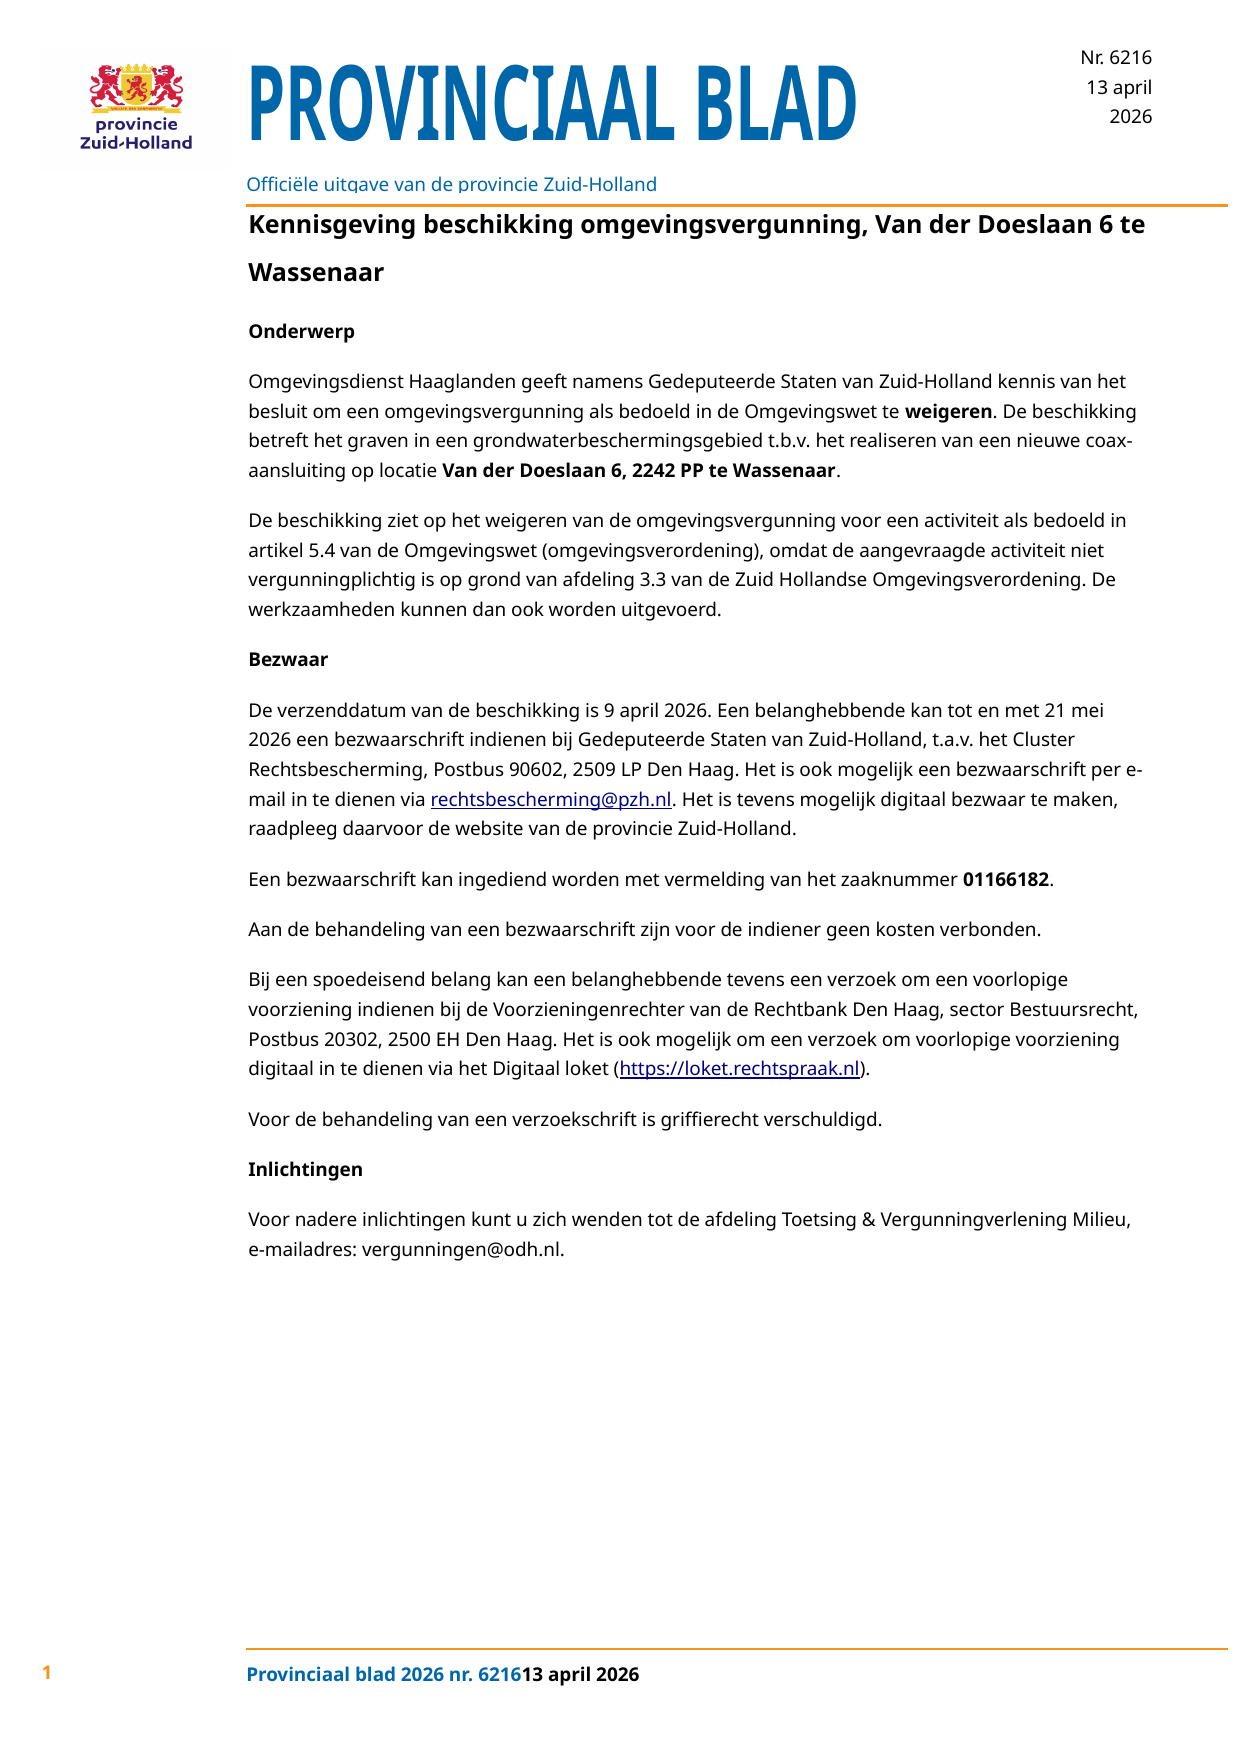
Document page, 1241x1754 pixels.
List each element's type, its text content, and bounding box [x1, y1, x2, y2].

text Inlichtingen [248, 1156, 1152, 1182]
text Onderwerp [248, 318, 1152, 344]
text Bezwaar [248, 647, 1152, 672]
text Omgevingsdienst Haaglanden geeft namens Gedeputeerde Staten van Zuid-Holland kennis van het besluit om een omgevingsvergunning als bedoeld in de Omgevingswet te weigeren. De beschikking betreft het graven in een grondwaterbeschermingsgebied t.b.v. het realiseren van een nieuwe coax-aansluiting op locatie Van der Doeslaan 6, 2242 PP te Wassenaar. [248, 368, 1152, 483]
text Een bezwaarschrift kan ingediend worden met vermelding van het zaaknummer 01166182. [248, 866, 1152, 892]
text De beschikking ziet op het weigeren van de omgevingsvergunning voor een activiteit als bedoeld in artikel 5.4 van de Omgevingswet (omgevingsverordening), omdat de aangevraagde activiteit niet vergunningplichtig is op grond van afdeling 3.3 van de Zuid Hollandse Omgevingsverordening. De werkzaamheden kunnen dan ook worden uitgevoerd. [248, 507, 1152, 622]
text Aan de behandeling van een bezwaarschrift zijn voor de indiener geen kosten verbonden. [248, 916, 1152, 942]
text Voor de behandeling van een verzoekschrift is griffierecht verschuldigd. [248, 1106, 1152, 1132]
text Kennisgeving beschikking omgevingsvergunning, Van der Doeslaan 6 te Wassenaar [248, 207, 1152, 288]
text De verzenddatum van de beschikking is 9 april 2026. Een belanghebbende kan tot en met 21 mei 2026 een bezwaarschrift indienen bij Gedeputeerde Staten van Zuid-Holland, t.a.v. het Cluster Rechtsbescherming, Postbus 90602, 2509 LP Den Haag. Het is ook mogelijk een bezwaarschrift per e-mail in te dienen via rechtsbescherming@pzh.nl. Het is tevens mogelijk digitaal bezwaar te maken, raadpleeg daarvoor de website van de provincie Zuid-Holland. [248, 697, 1152, 841]
text Bij een spoedeisend belang kan een belanghebbende tevens een verzoek om een voorlopige voorziening indienen bij de Voorzieningenrechter van de Rechtbank Den Haag, sector Bestuursrecht, Postbus 20302, 2500 EH Den Haag. Het is ook mogelijk om een verzoek om voorlopige voorziening digitaal in te dienen via het Digitaal loket (https://loket.rechtspraak.nl). [248, 967, 1152, 1081]
text Voor nadere inlichtingen kunt u zich wenden tot de afdeling Toetsing & Vergunningverlening Milieu, e-mailadres: vergunningen@odh.nl. [248, 1207, 1152, 1262]
picture [41, 47, 231, 172]
